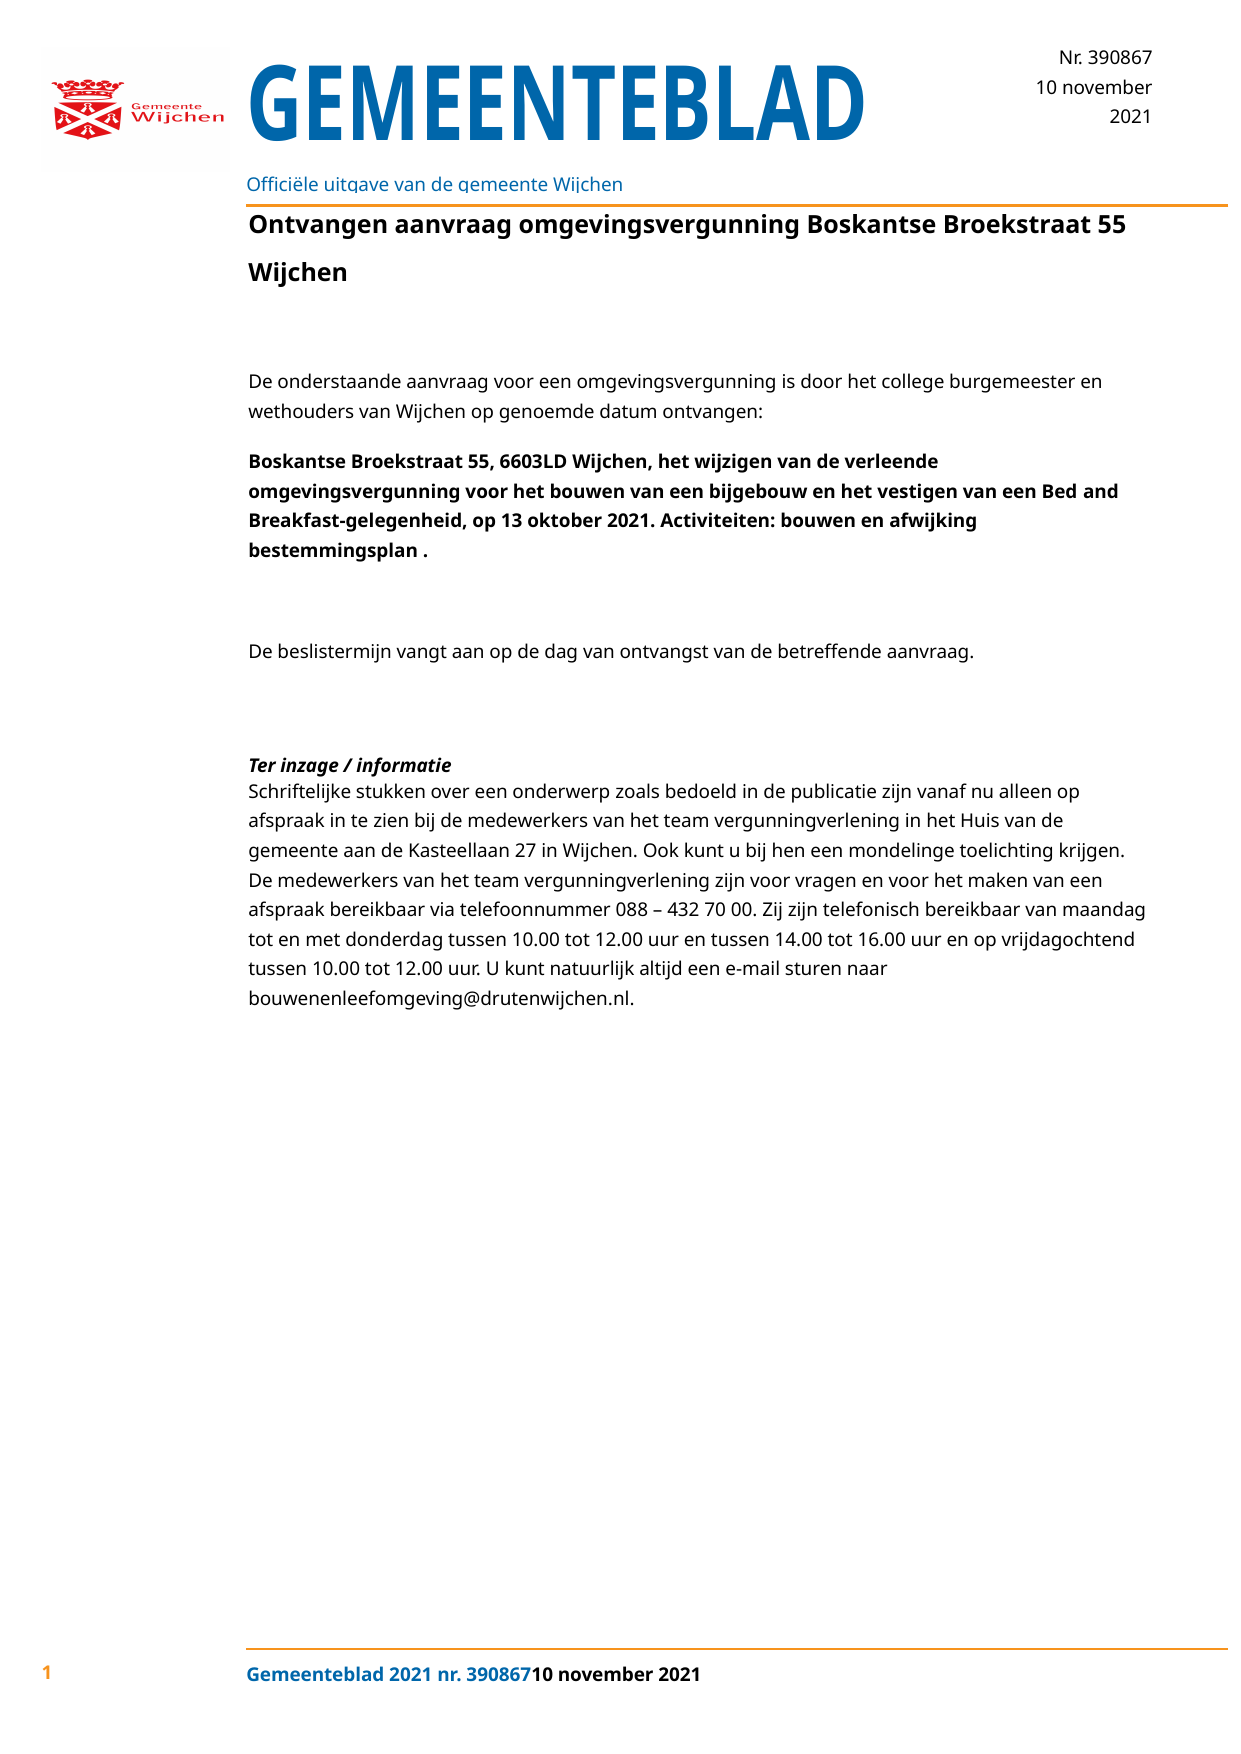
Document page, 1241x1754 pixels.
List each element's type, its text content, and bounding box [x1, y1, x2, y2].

text Ter inzage / informatie [248, 752, 1152, 778]
picture [41, 47, 231, 172]
text Schriftelijke stukken over een onderwerp zoals bedoeld in de publicatie zijn vanaf nu alleen op afspraak in te zien bij de medewerkers van het team vergunningverlening in het Huis van de gemeente aan de Kasteellaan 27 in Wijchen. Ook kunt u bij hen een mondelinge toelichting krijgen. De medewerkers van het team vergunningverlening zijn voor vragen en voor het maken van een afspraak bereikbaar via telefoonnummer 088 – 432 70 00. Zij zijn telefonisch bereikbaar van maandag tot en met donderdag tussen 10.00 tot 12.00 uur en tussen 14.00 tot 16.00 uur en op vrijdagochtend tussen 10.00 tot 12.00 uur. U kunt natuurlijk altijd een e-mail sturen naar bouwenenleefomgeving@drutenwijchen.nl. [248, 778, 1152, 1011]
text De beslistermijn vangt aan op de dag van ontvangst van de betreffende aanvraag. [248, 638, 1152, 664]
text Boskantse Broekstraat 55, 6603LD Wijchen, het wijzigen van de verleende omgevingsvergunning voor het bouwen van een bijgebouw en het vestigen van een Bed and Breakfast-gelegenheid, op 13 oktober 2021. Activiteiten: bouwen en afwijking bestemmingsplan . [248, 448, 1152, 563]
text Ontvangen aanvraag omgevingsvergunning Boskantse Broekstraat 55 Wijchen [248, 207, 1152, 288]
text De onderstaande aanvraag voor een omgevingsvergunning is door het college burgemeester en wethouders van Wijchen op genoemde datum ontvangen: [248, 368, 1152, 424]
